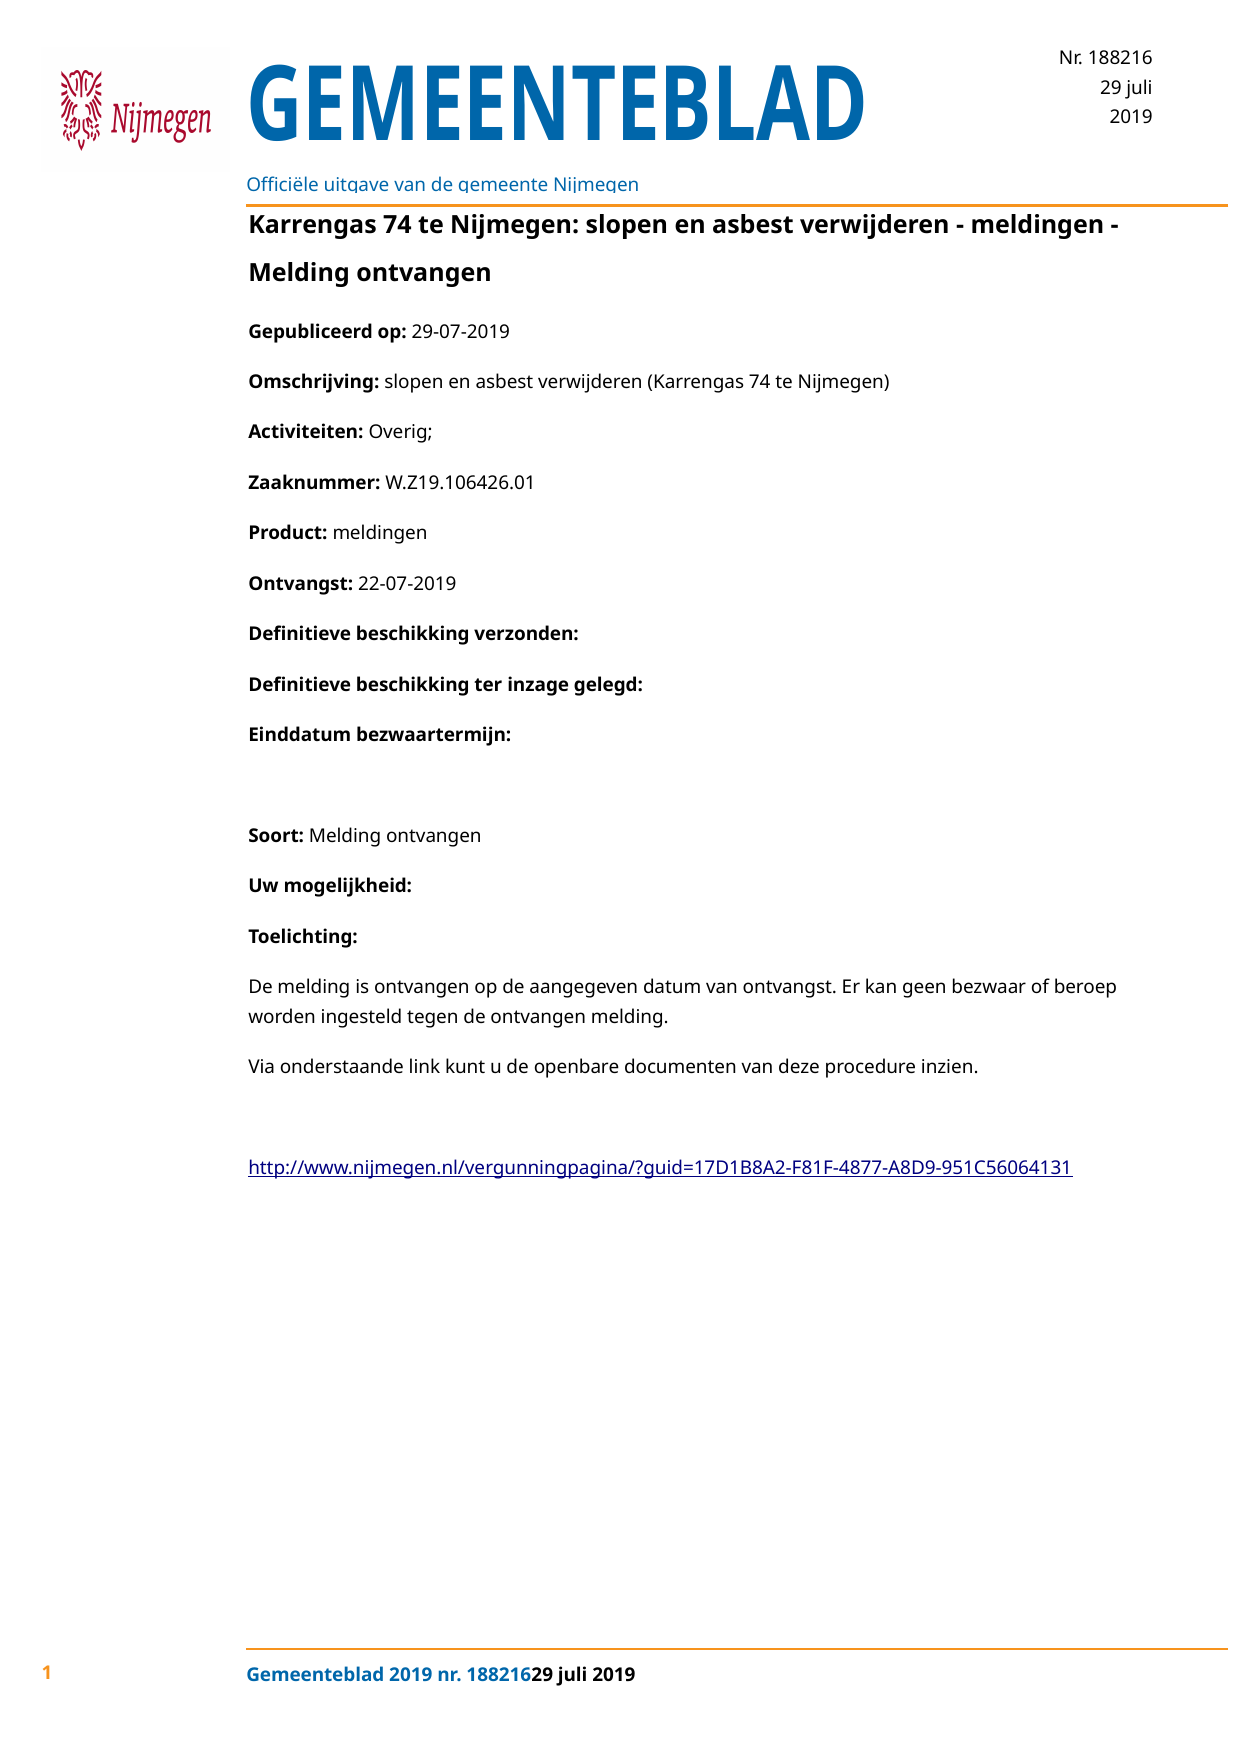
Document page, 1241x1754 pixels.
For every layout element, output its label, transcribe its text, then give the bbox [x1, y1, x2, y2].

text Activiteiten: Overig; [248, 419, 1152, 444]
text Uw mogelijkheid: [248, 872, 1152, 898]
text Karrengas 74 te Nijmegen: slopen en asbest verwijderen - meldingen - Melding ontvangen [248, 207, 1152, 288]
text Ontvangst: 22-07-2019 [248, 570, 1152, 596]
text Zaaknummer: W.Z19.106426.01 [248, 469, 1152, 495]
text Gepubliceerd op: 29-07-2019 [248, 318, 1152, 344]
text Definitieve beschikking ter inzage gelegd: [248, 671, 1152, 697]
text Via onderstaande link kunt u de openbare documenten van deze procedure inzien. [248, 1053, 1152, 1079]
text Omschrijving: slopen en asbest verwijderen (Karrengas 74 te Nijmegen) [248, 368, 1152, 394]
text Toelichting: [248, 923, 1152, 949]
text Definitieve beschikking verzonden: [248, 620, 1152, 646]
text Product: meldingen [248, 519, 1152, 545]
text De melding is ontvangen op de aangegeven datum van ontvangst. Er kan geen bezwaar of beroep worden ingesteld tegen de ontvangen melding. [248, 973, 1152, 1029]
text Einddatum bezwaartermijn: [248, 721, 1152, 747]
text http://www.nijmegen.nl/vergunningpagina/?guid=17D1B8A2-F81F-4877-A8D9-951C56064131 [248, 1154, 1152, 1180]
text Soort: Melding ontvangen [248, 822, 1152, 848]
picture [41, 47, 231, 172]
